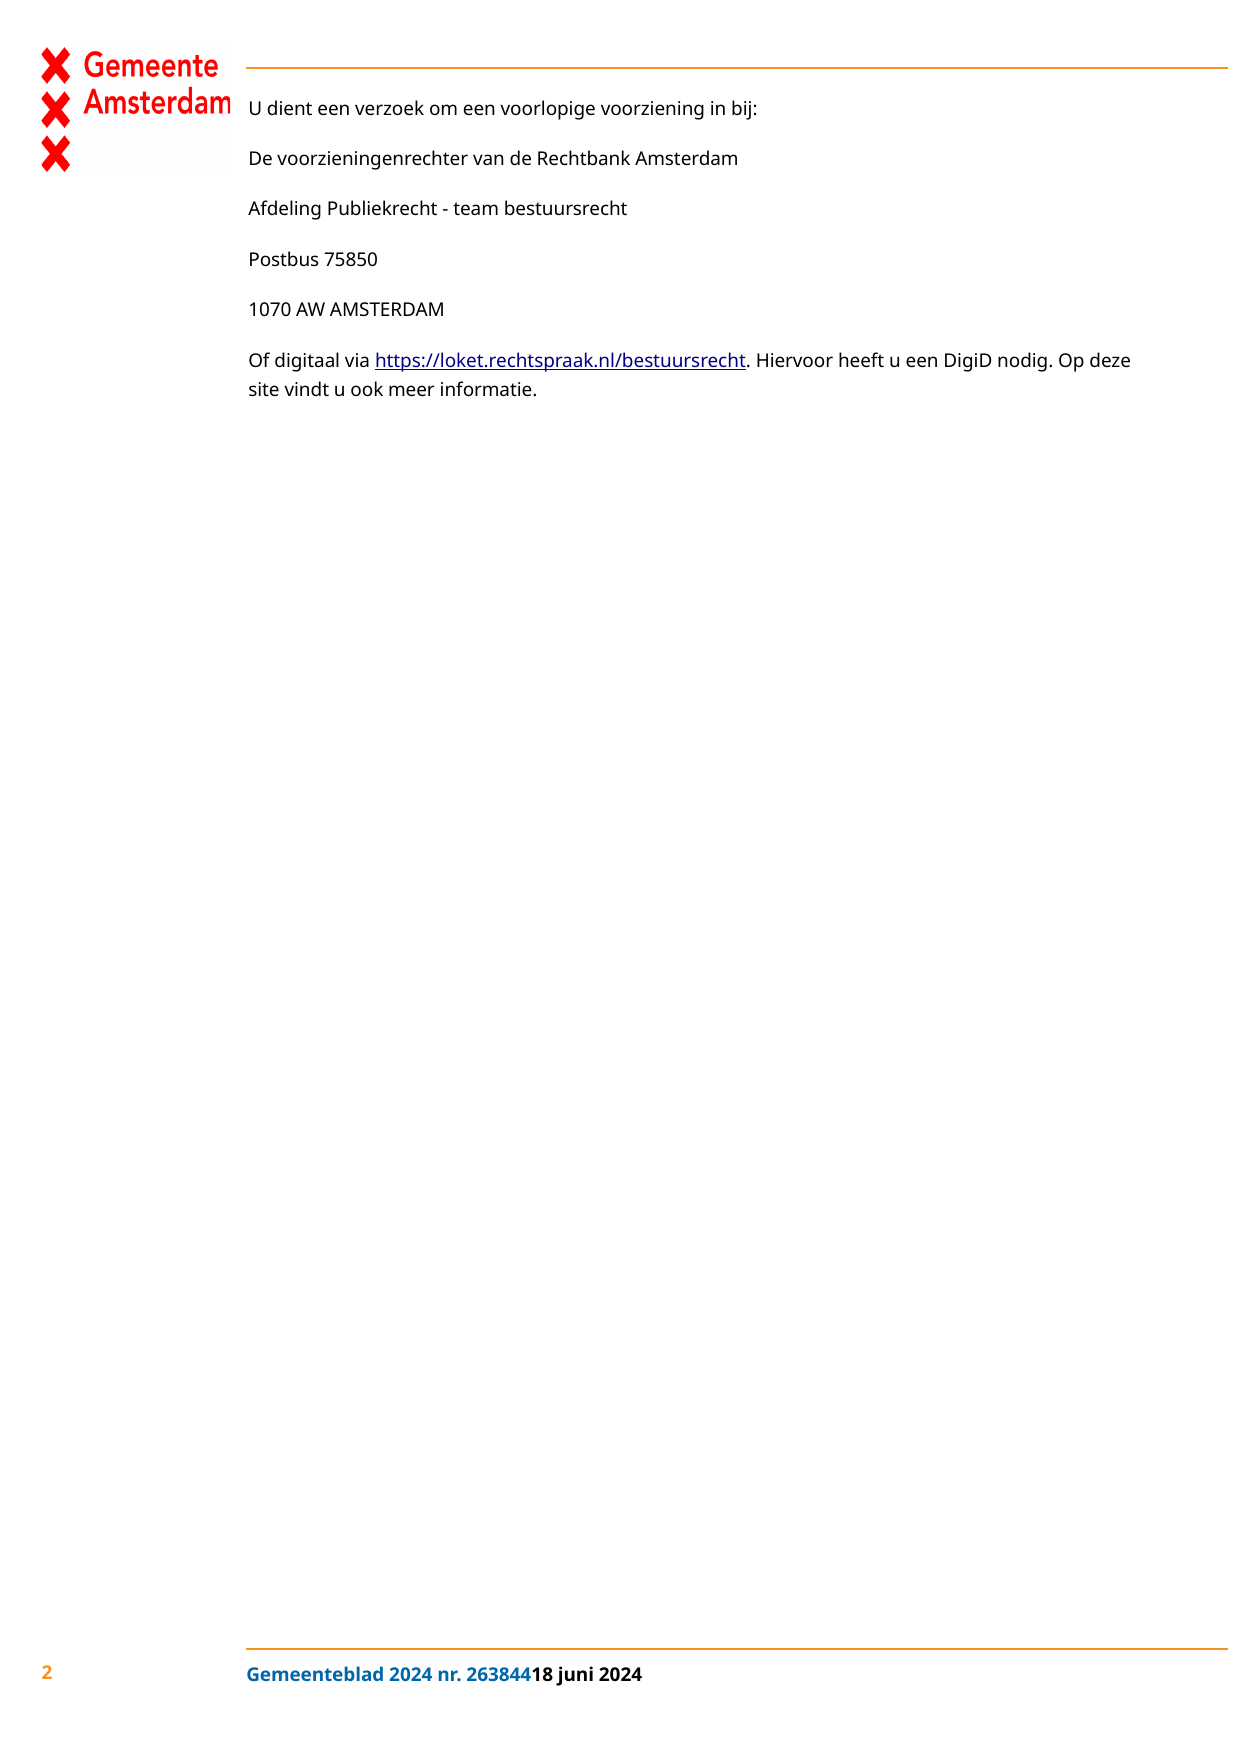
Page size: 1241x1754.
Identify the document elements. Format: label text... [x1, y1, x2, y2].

text Afdeling Publiekrecht - team bestuursrecht [248, 196, 1152, 221]
text U dient een verzoek om een voorlopige voorziening in bij: [248, 95, 1152, 121]
picture [41, 47, 231, 172]
text De voorzieningenrechter van de Rechtbank Amsterdam [248, 145, 1152, 171]
text Of digitaal via https://loket.rechtspraak.nl/bestuursrecht. Hiervoor heeft u een DigiD nodig. Op deze site vindt u ook meer informatie. [248, 347, 1152, 402]
text Postbus 75850 [248, 246, 1152, 272]
text 1070 AW AMSTERDAM [248, 296, 1152, 322]
